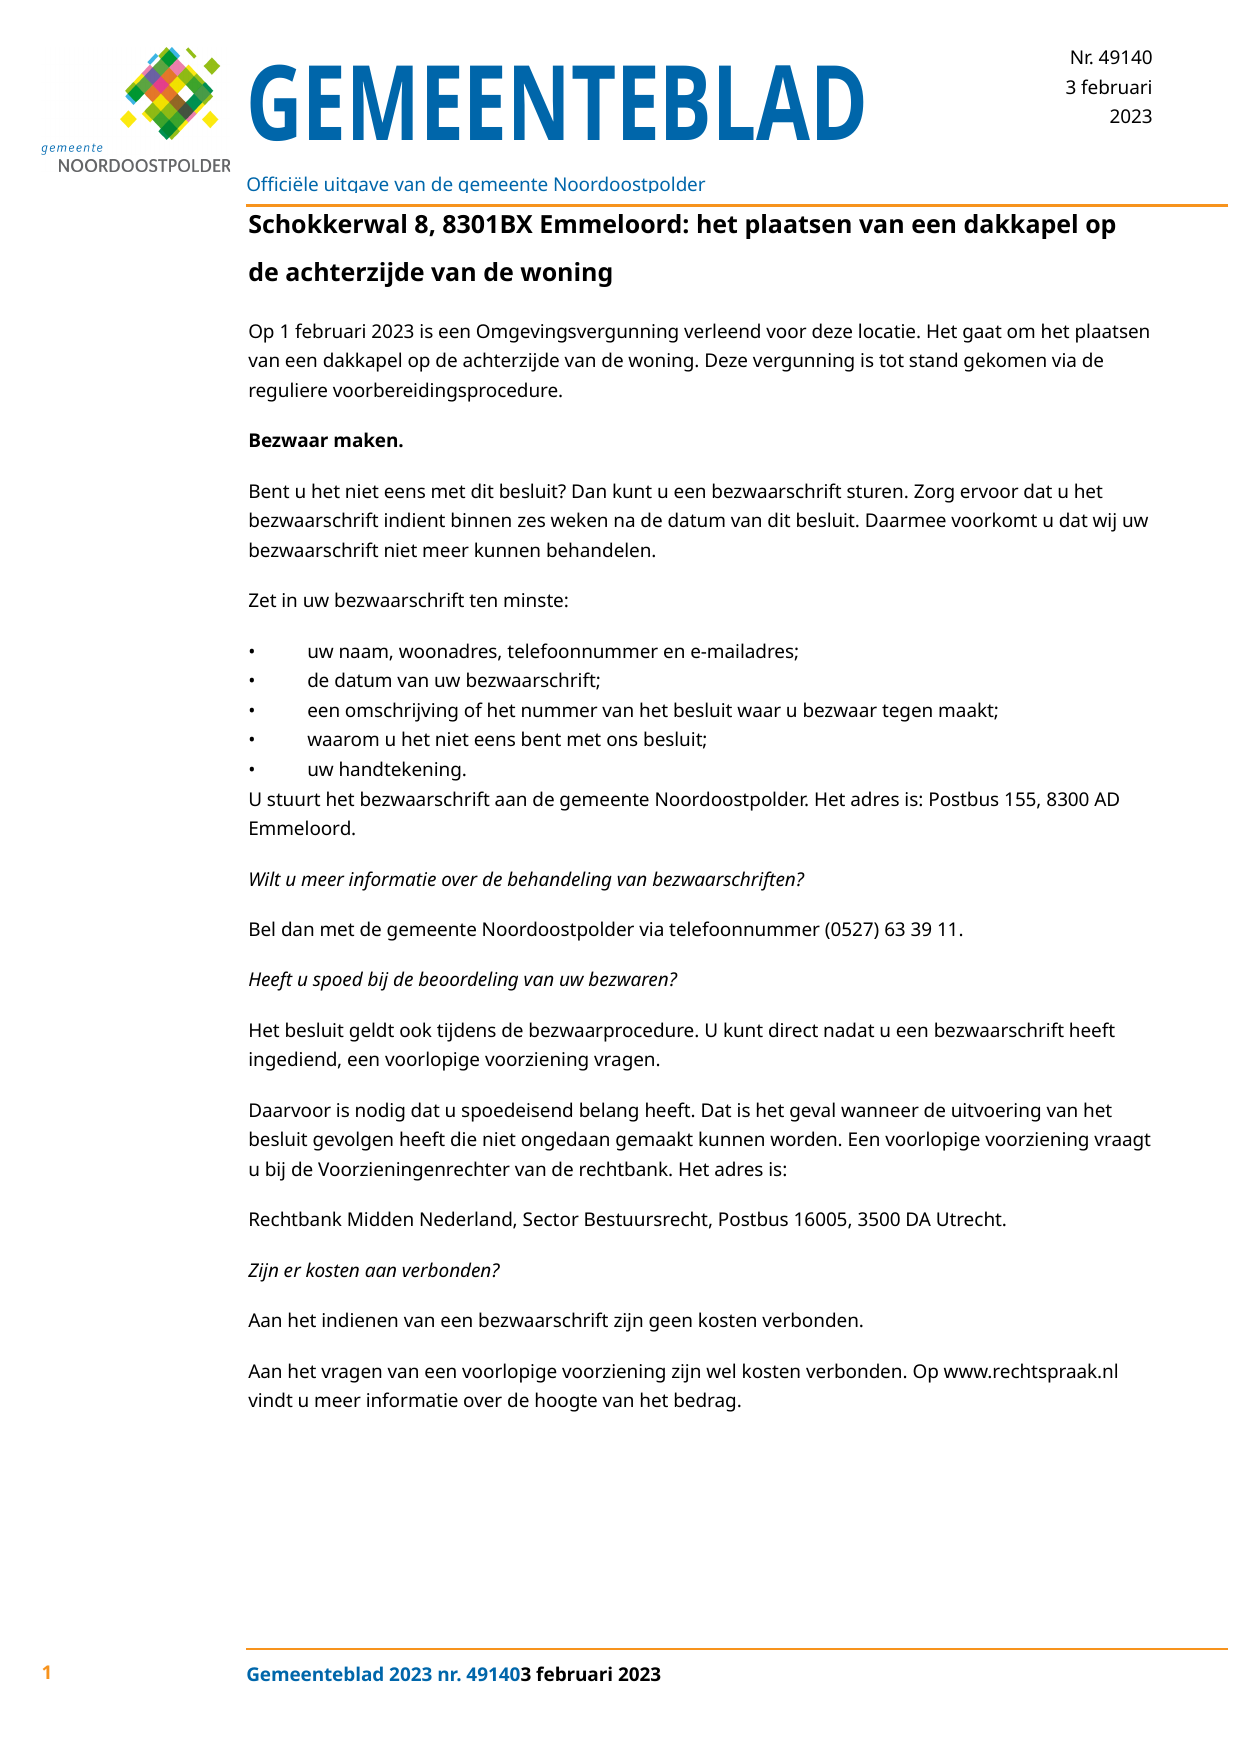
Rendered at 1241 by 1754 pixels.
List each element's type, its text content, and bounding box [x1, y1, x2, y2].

list de datum van uw bezwaarschrift; [248, 667, 1152, 693]
text Aan het indienen van een bezwaarschrift zijn geen kosten verbonden. [248, 1307, 1152, 1333]
text Rechtbank Midden Nederland, Sector Bestuursrecht, Postbus 16005, 3500 DA Utrecht. [248, 1207, 1152, 1232]
text Zijn er kosten aan verbonden? [248, 1257, 1152, 1283]
text Daarvoor is nodig dat u spoedeisend belang heeft. Dat is het geval wanneer de uitvoering van het besluit gevolgen heeft die niet ongedaan gemaakt kunnen worden. Een voorlopige voorziening vraagt u bij de Voorzieningenrechter van de rechtbank. Het adres is: [248, 1097, 1152, 1182]
text Op 1 februari 2023 is een Omgevingsvergunning verleend voor deze locatie. Het gaat om het plaatsen van een dakkapel op de achterzijde van de woning. Deze vergunning is tot stand gekomen via de reguliere voorbereidingsprocedure. [248, 318, 1152, 403]
text Bezwaar maken. [248, 427, 1152, 453]
text Bent u het niet eens met dit besluit? Dan kunt u een bezwaarschrift sturen. Zorg ervoor dat u het bezwaarschrift indient binnen zes weken na de datum van dit besluit. Daarmee voorkomt u dat wij uw bezwaarschrift niet meer kunnen behandelen. [248, 478, 1152, 563]
picture [41, 47, 231, 172]
text Het besluit geldt ook tijdens de bezwaarprocedure. U kunt direct nadat u een bezwaarschrift heeft ingediend, een voorlopige voorziening vragen. [248, 1017, 1152, 1072]
text Zet in uw bezwaarschrift ten minste: [248, 587, 1152, 613]
text Aan het vragen van een voorlopige voorziening zijn wel kosten verbonden. Op www.rechtspraak.nl vindt u meer informatie over de hoogte van het bedrag. [248, 1358, 1152, 1413]
text Heeft u spoed bij de beoordeling van uw bezwaren? [248, 967, 1152, 992]
text Schokkerwal 8, 8301BX Emmeloord: het plaatsen van een dakkapel op de achterzijde van de woning [248, 207, 1152, 288]
text U stuurt het bezwaarschrift aan de gemeente Noordoostpolder. Het adres is: Postbus 155, 8300 AD Emmeloord. [248, 786, 1152, 841]
text Wilt u meer informatie over de behandeling van bezwaarschriften? [248, 866, 1152, 892]
list waarom u het niet eens bent met ons besluit; [248, 727, 1152, 752]
list uw naam, woonadres, telefoonnummer en e-mailadres; [248, 638, 1152, 664]
list uw handtekening. [248, 756, 1152, 782]
text Bel dan met de gemeente Noordoostpolder via telefoonnummer (0527) 63 39 11. [248, 916, 1152, 942]
list een omschrijving of het nummer van het besluit waar u bezwaar tegen maakt; [248, 697, 1152, 723]
